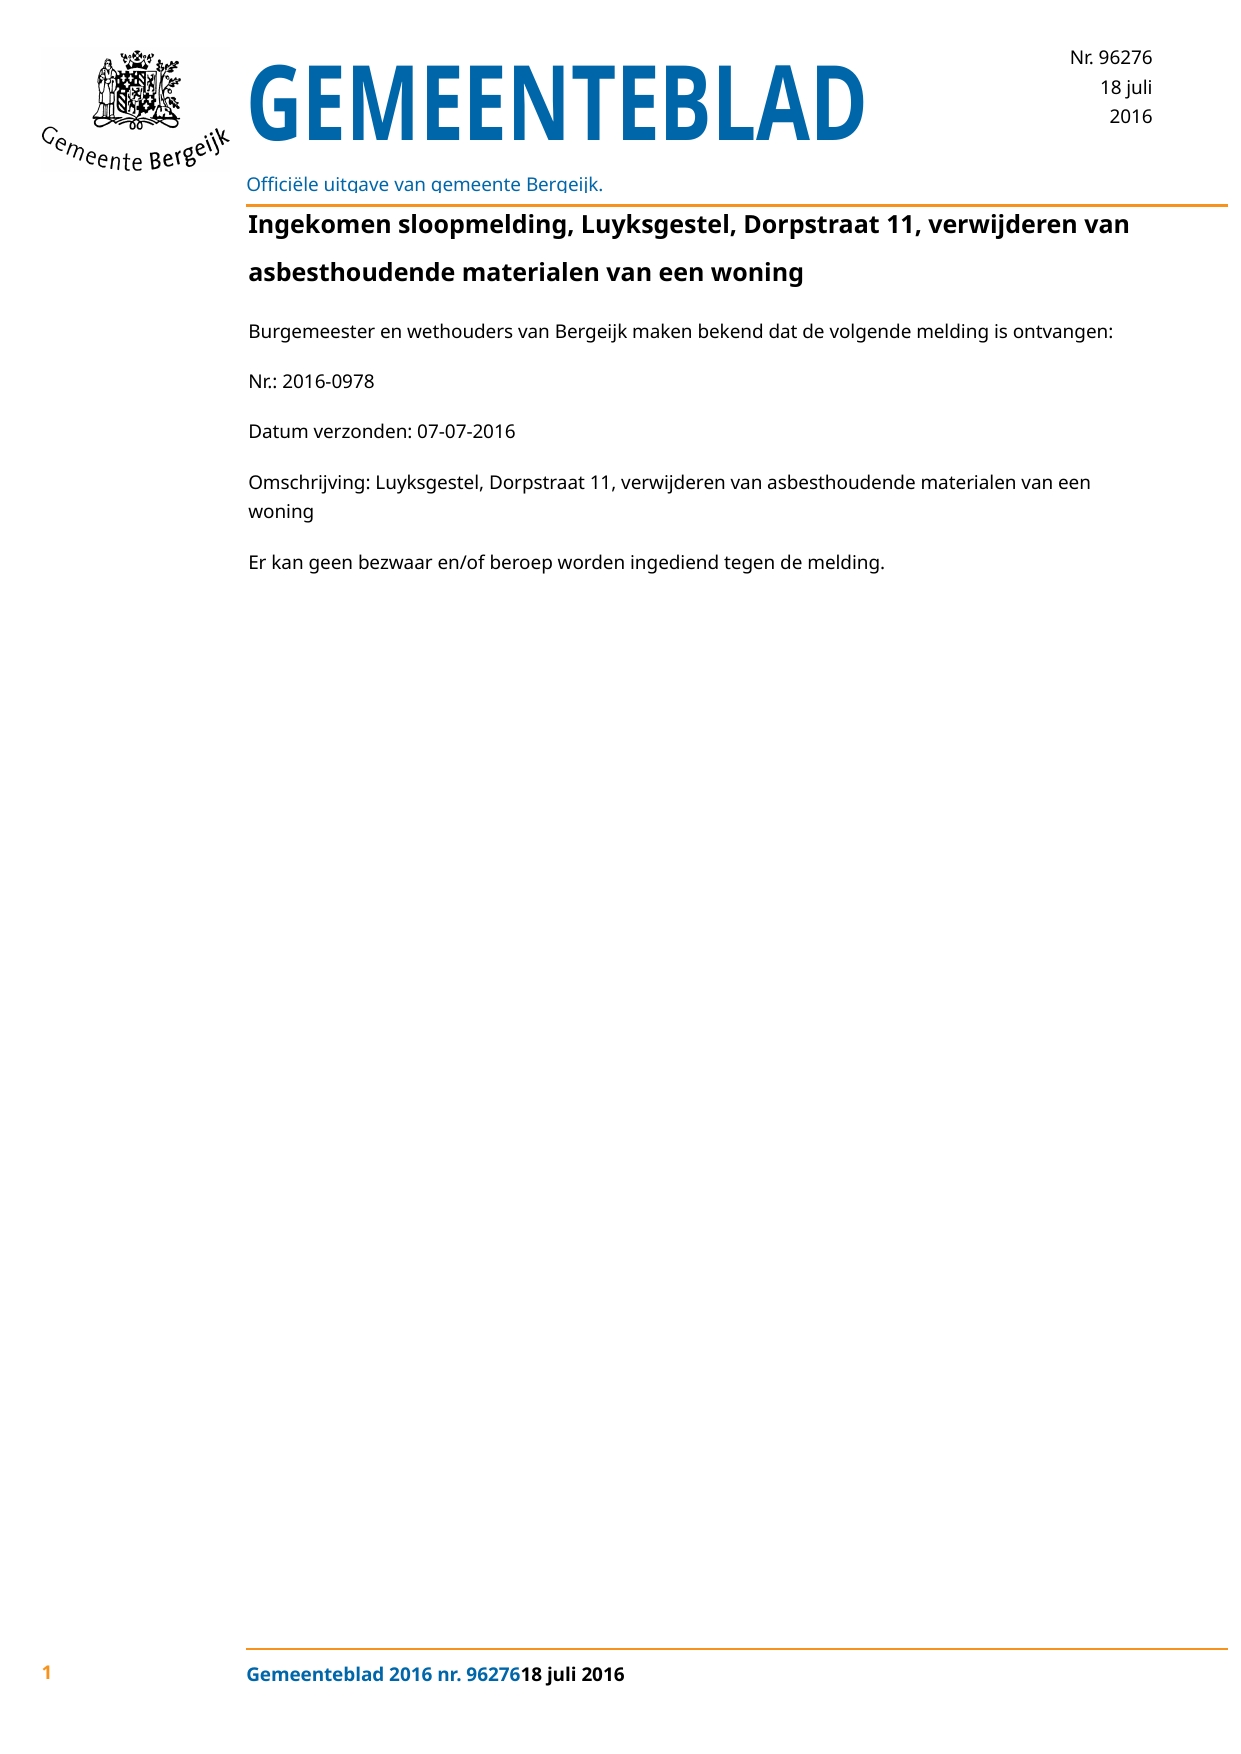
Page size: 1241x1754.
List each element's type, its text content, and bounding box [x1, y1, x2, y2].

picture [41, 47, 231, 172]
text Omschrijving: Luyksgestel, Dorpstraat 11, verwijderen van asbesthoudende materialen van een woning [248, 469, 1152, 524]
text Datum verzonden: 07-07-2016 [248, 419, 1152, 444]
text Burgemeester en wethouders van Bergeijk maken bekend dat de volgende melding is ontvangen: [248, 318, 1152, 344]
text Er kan geen bezwaar en/of beroep worden ingediend tegen de melding. [248, 549, 1152, 575]
text Nr.: 2016-0978 [248, 368, 1152, 394]
text Ingekomen sloopmelding, Luyksgestel, Dorpstraat 11, verwijderen van asbesthoudende materialen van een woning [248, 207, 1152, 288]
